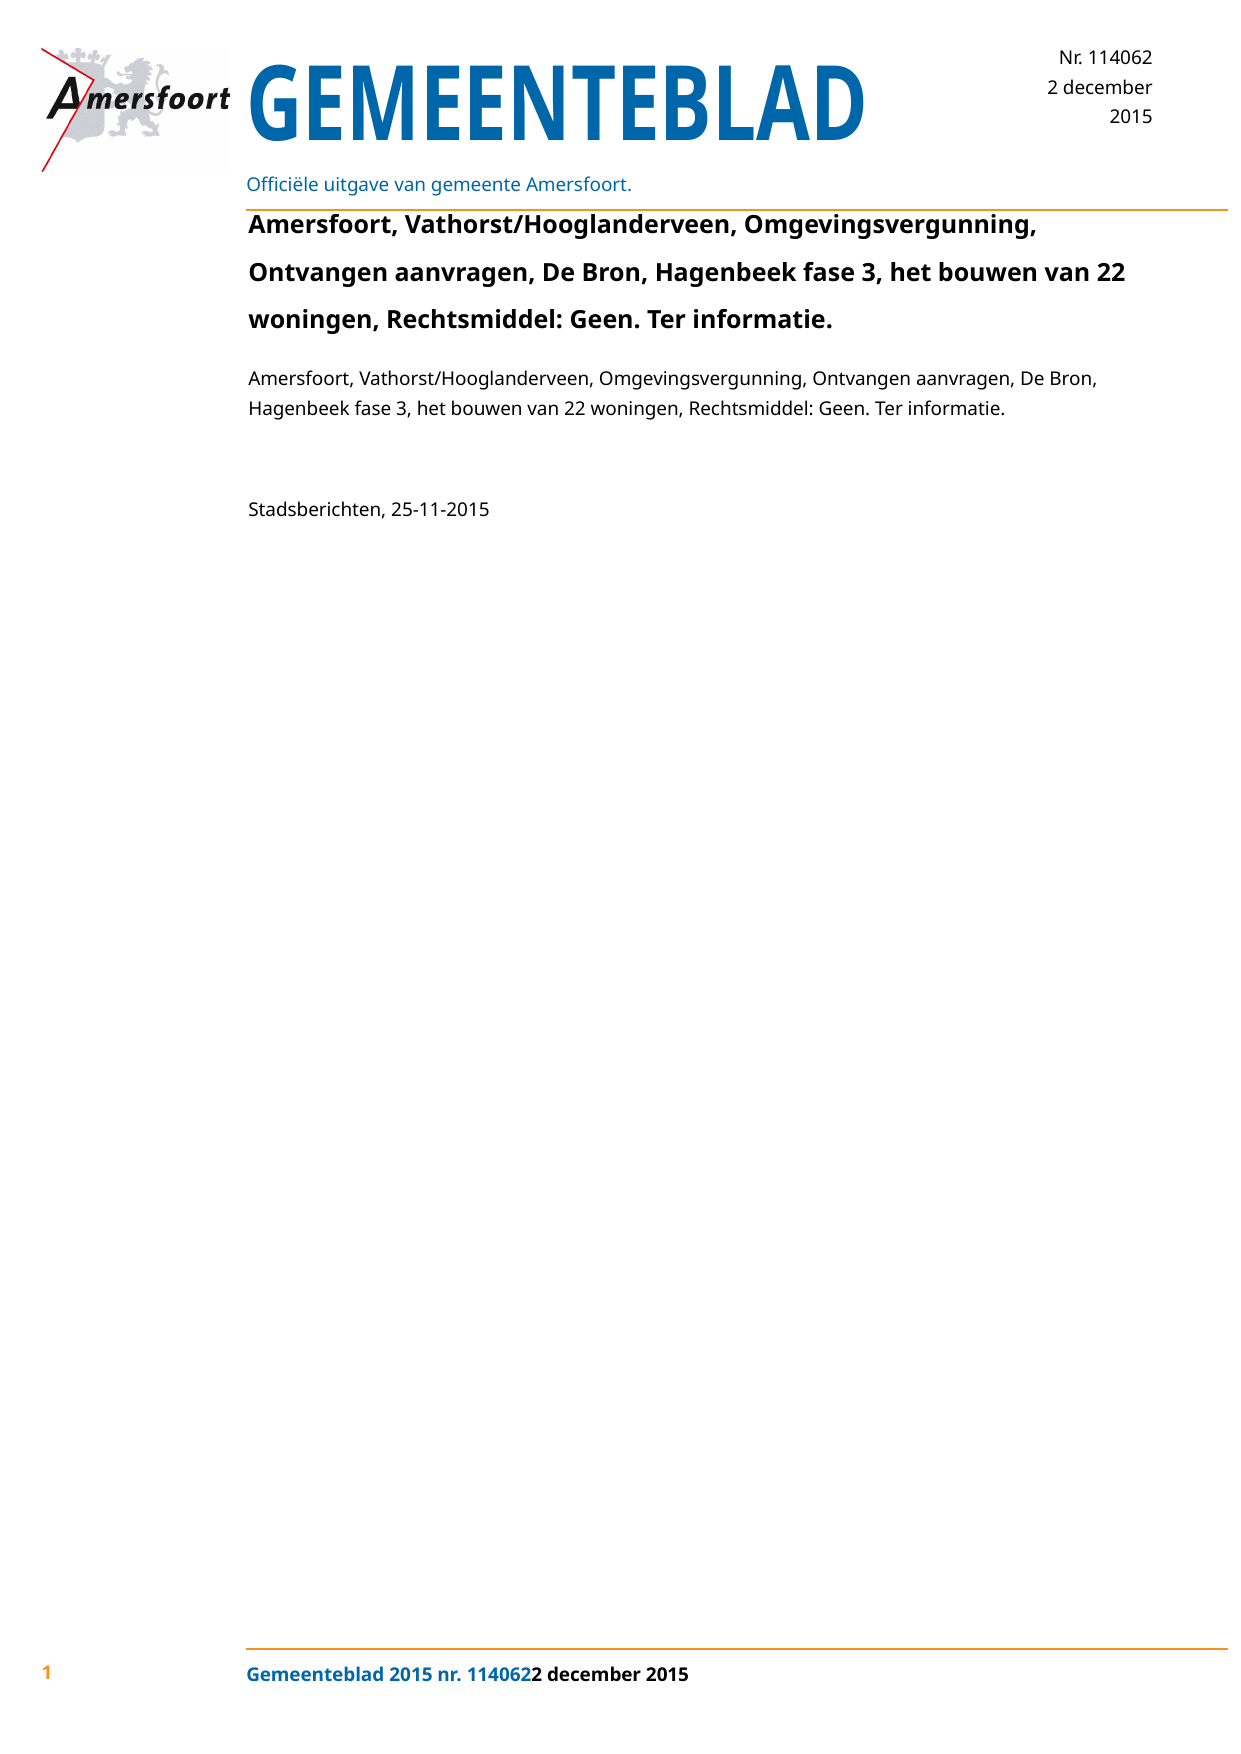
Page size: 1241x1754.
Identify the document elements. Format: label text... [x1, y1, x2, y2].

text Stadsberichten, 25-11-2015 [248, 496, 1152, 522]
text Amersfoort, Vathorst/Hooglanderveen, Omgevingsvergunning, Ontvangen aanvragen, De Bron, Hagenbeek fase 3, het bouwen van 22 woningen, Rechtsmiddel: Geen. Ter informatie. [248, 366, 1152, 421]
text Amersfoort, Vathorst/Hooglanderveen, Omgevingsvergunning, Ontvangen aanvragen, De Bron, Hagenbeek fase 3, het bouwen van 22 woningen, Rechtsmiddel: Geen. Ter informatie. [248, 211, 1152, 336]
picture [41, 47, 231, 172]
